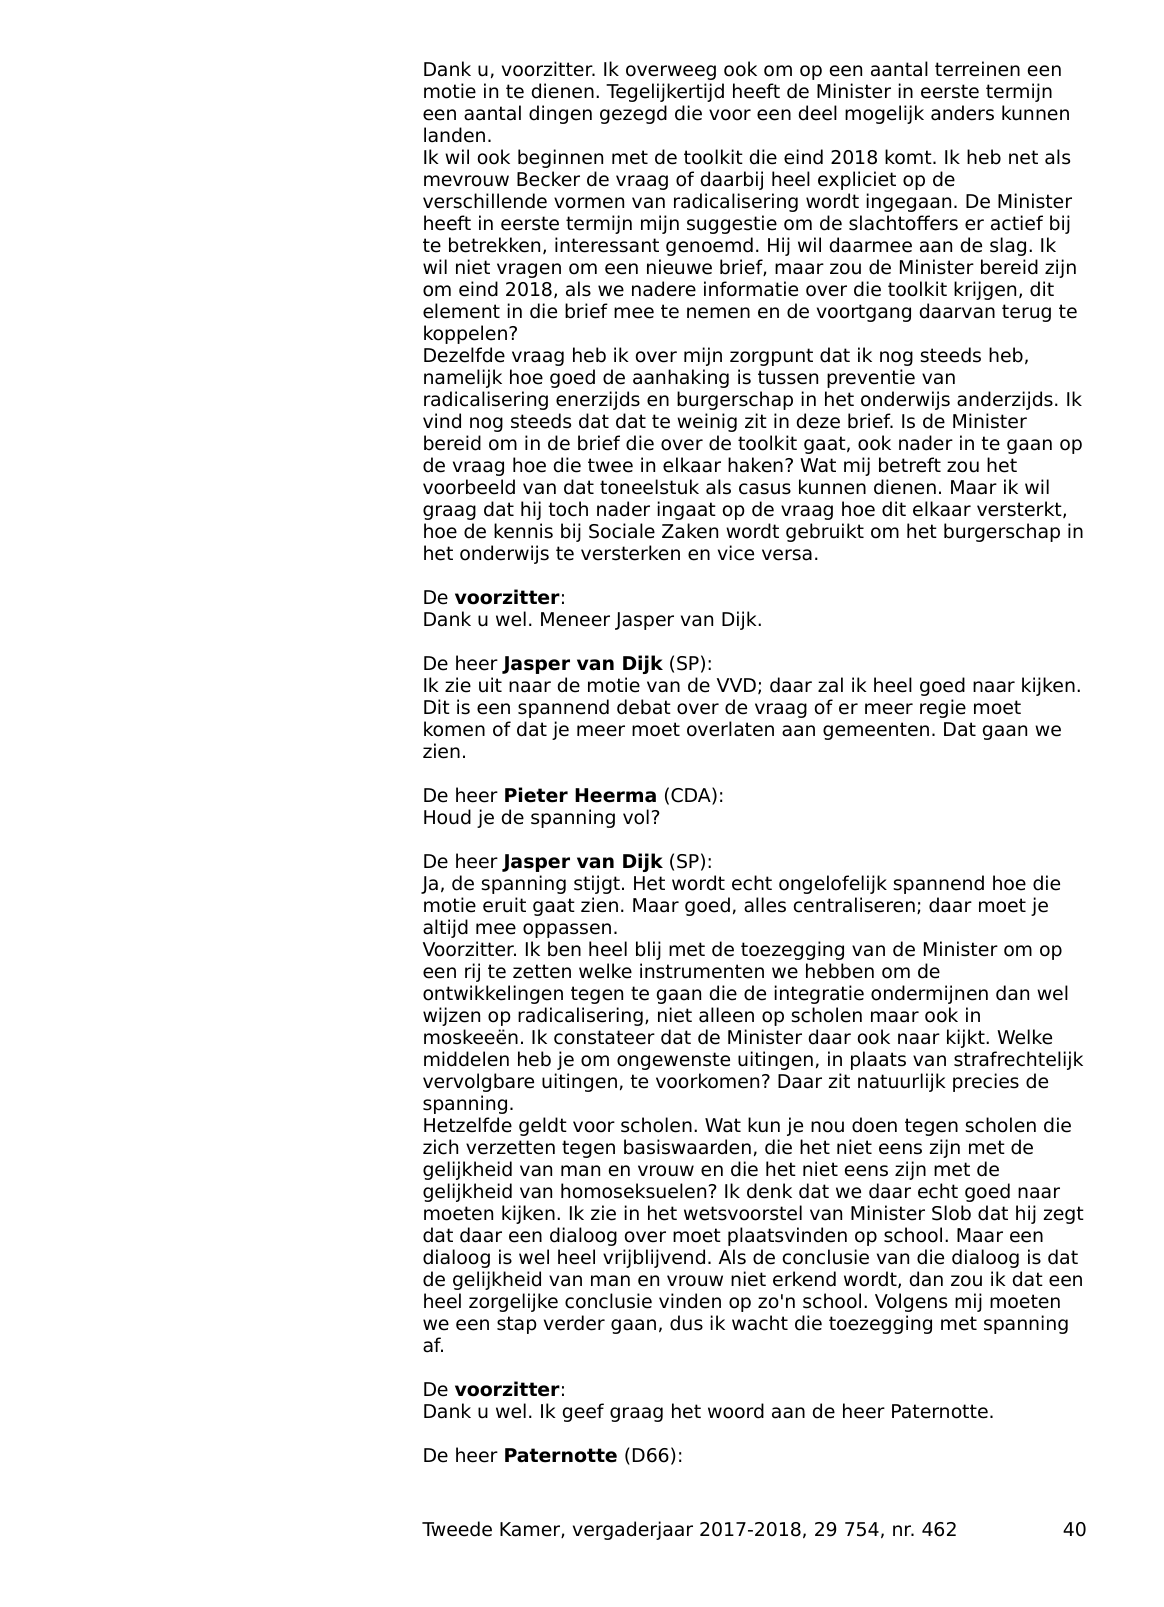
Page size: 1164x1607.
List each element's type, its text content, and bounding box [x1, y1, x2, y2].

text Hetzelfde geldt voor scholen. Wat kun je nou doen tegen scholen die zich verzetten tegen basiswaarden, die het niet eens zijn met de gelijkheid van man en vrouw en die het niet eens zijn met de gelijkheid van homoseksuelen? Ik denk dat we daar echt goed naar moeten kijken. Ik zie in het wetsvoorstel van Minister Slob dat hij zegt dat daar een dialoog over moet plaatsvinden op school. Maar een dialoog is wel heel vrijblijvend. Als de conclusie van die dialoog is dat de gelijkheid van man en vrouw niet erkend wordt, dan zou ik dat een heel zorgelijke conclusie vinden op zo'n school. Volgens mij moeten we een stap verder gaan, dus ik wacht die toezegging met spanning af. [422, 1115, 1087, 1357]
text De heer Jasper van Dijk (SP): [422, 851, 1087, 873]
text Ja, de spanning stijgt. Het wordt echt ongelofelijk spannend hoe die motie eruit gaat zien. Maar goed, alles centraliseren; daar moet je altijd mee oppassen. [422, 873, 1087, 939]
text Dezelfde vraag heb ik over mijn zorgpunt dat ik nog steeds heb, namelijk hoe goed de aanhaking is tussen preventie van radicalisering enerzijds en burgerschap in het onderwijs anderzijds. Ik vind nog steeds dat dat te weinig zit in deze brief. Is de Minister bereid om in de brief die over de toolkit gaat, ook nader in te gaan op de vraag hoe die twee in elkaar haken? Wat mij betreft zou het voorbeeld van dat toneelstuk als casus kunnen dienen. Maar ik wil graag dat hij toch nader ingaat op de vraag hoe dit elkaar versterkt, hoe de kennis bij Sociale Zaken wordt gebruikt om het burgerschap in het onderwijs te versterken en vice versa. [422, 345, 1087, 564]
text De voorzitter: [422, 587, 1087, 609]
text De heer Paternotte (D66): [422, 1445, 1087, 1467]
text De heer Jasper van Dijk (SP): [422, 653, 1087, 675]
text Dank u, voorzitter. Ik overweeg ook om op een aantal terreinen een motie in te dienen. Tegelijkertijd heeft de Minister in eerste termijn een aantal dingen gezegd die voor een deel mogelijk anders kunnen landen. [422, 59, 1087, 147]
text Ik zie uit naar de motie van de VVD; daar zal ik heel goed naar kijken. Dit is een spannend debat over de vraag of er meer regie moet komen of dat je meer moet overlaten aan gemeenten. Dat gaan we zien. [422, 675, 1087, 763]
text Dank u wel. Meneer Jasper van Dijk. [422, 609, 1087, 631]
text Voorzitter. Ik ben heel blij met de toezegging van de Minister om op een rij te zetten welke instrumenten we hebben om de ontwikkelingen tegen te gaan die de integratie ondermijnen dan wel wijzen op radicalisering, niet alleen op scholen maar ook in moskeeën. Ik constateer dat de Minister daar ook naar kijkt. Welke middelen heb je om ongewenste uitingen, in plaats van strafrechtelijk vervolgbare uitingen, te voorkomen? Daar zit natuurlijk precies de spanning. [422, 939, 1087, 1115]
text Houd je de spanning vol? [422, 807, 1087, 829]
text De heer Pieter Heerma (CDA): [422, 785, 1087, 807]
text Dank u wel. Ik geef graag het woord aan de heer Paternotte. [422, 1401, 1087, 1423]
text Ik wil ook beginnen met de toolkit die eind 2018 komt. Ik heb net als mevrouw Becker de vraag of daarbij heel expliciet op de verschillende vormen van radicalisering wordt ingegaan. De Minister heeft in eerste termijn mijn suggestie om de slachtoffers er actief bij te betrekken, interessant genoemd. Hij wil daarmee aan de slag. Ik wil niet vragen om een nieuwe brief, maar zou de Minister bereid zijn om eind 2018, als we nadere informatie over die toolkit krijgen, dit element in die brief mee te nemen en de voortgang daarvan terug te koppelen? [422, 147, 1087, 345]
text De voorzitter: [422, 1379, 1087, 1401]
